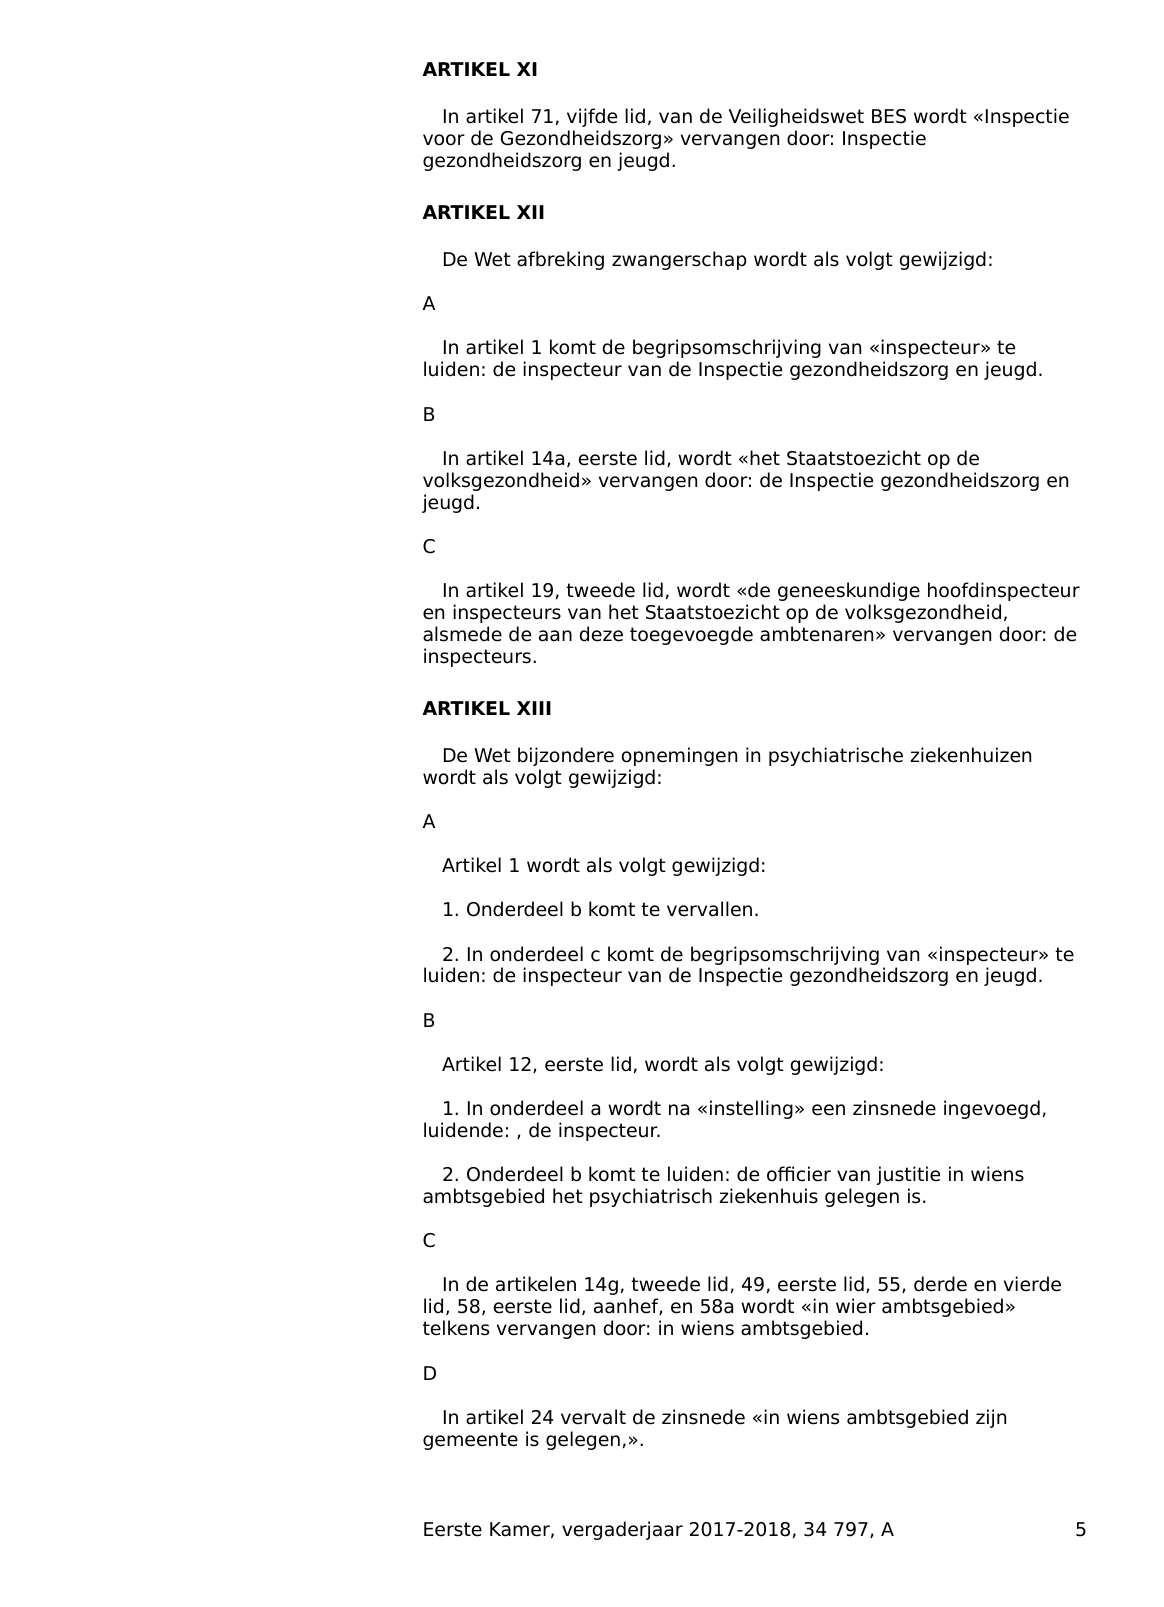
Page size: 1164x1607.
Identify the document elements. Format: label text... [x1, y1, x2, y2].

subtitle ARTIKEL XIII [422, 698, 1087, 720]
text 1. Onderdeel b komt te vervallen. [422, 899, 1087, 921]
text De Wet afbreking zwangerschap wordt als volgt gewijzigd: [422, 249, 1087, 271]
text 2. Onderdeel b komt te luiden: de officier van justitie in wiens ambtsgebied het psychiatrisch ziekenhuis gelegen is. [422, 1164, 1087, 1208]
text In artikel 1 komt de begripsomschrijving van «inspecteur» te luiden: de inspecteur van de Inspectie gezondheidszorg en jeugd. [422, 337, 1087, 381]
text In artikel 14a, eerste lid, wordt «het Staatstoezicht op de volksgezondheid» vervangen door: de Inspectie gezondheidszorg en jeugd. [422, 448, 1087, 513]
text In artikel 71, vijfde lid, van de Veiligheidswet BES wordt «Inspectie voor de Gezondheidszorg» vervangen door: Inspectie gezondheidszorg en jeugd. [422, 106, 1087, 172]
text De Wet bijzondere opnemingen in psychiatrische ziekenhuizen wordt als volgt gewijzigd: [422, 745, 1087, 789]
text In artikel 24 vervalt de zinsnede «in wiens ambtsgebied zijn gemeente is gelegen,». [422, 1407, 1087, 1451]
text C [422, 536, 1087, 558]
text C [422, 1230, 1087, 1252]
text B [422, 403, 1087, 425]
text D [422, 1362, 1087, 1384]
text In de artikelen 14g, tweede lid, 49, eerste lid, 55, derde en vierde lid, 58, eerste lid, aanhef, en 58a wordt «in wier ambtsgebied» telkens vervangen door: in wiens ambtsgebied. [422, 1274, 1087, 1340]
text Artikel 1 wordt als volgt gewijzigd: [422, 855, 1087, 877]
text Artikel 12, eerste lid, wordt als volgt gewijzigd: [422, 1054, 1087, 1076]
text A [422, 811, 1087, 833]
text In artikel 19, tweede lid, wordt «de geneeskundige hoofdinspecteur en inspecteurs van het Staatstoezicht op de volksgezondheid, alsmede de aan deze toegevoegde ambtenaren» vervangen door: de inspecteurs. [422, 580, 1087, 668]
text A [422, 293, 1087, 315]
text B [422, 1009, 1087, 1032]
subtitle ARTIKEL XII [422, 202, 1087, 224]
text 2. In onderdeel c komt de begripsomschrijving van «inspecteur» te luiden: de inspecteur van de Inspectie gezondheidszorg en jeugd. [422, 943, 1087, 987]
subtitle ARTIKEL XI [422, 59, 1087, 81]
text 1. In onderdeel a wordt na «instelling» een zinsnede ingevoegd, luidende: , de inspecteur. [422, 1098, 1087, 1142]
